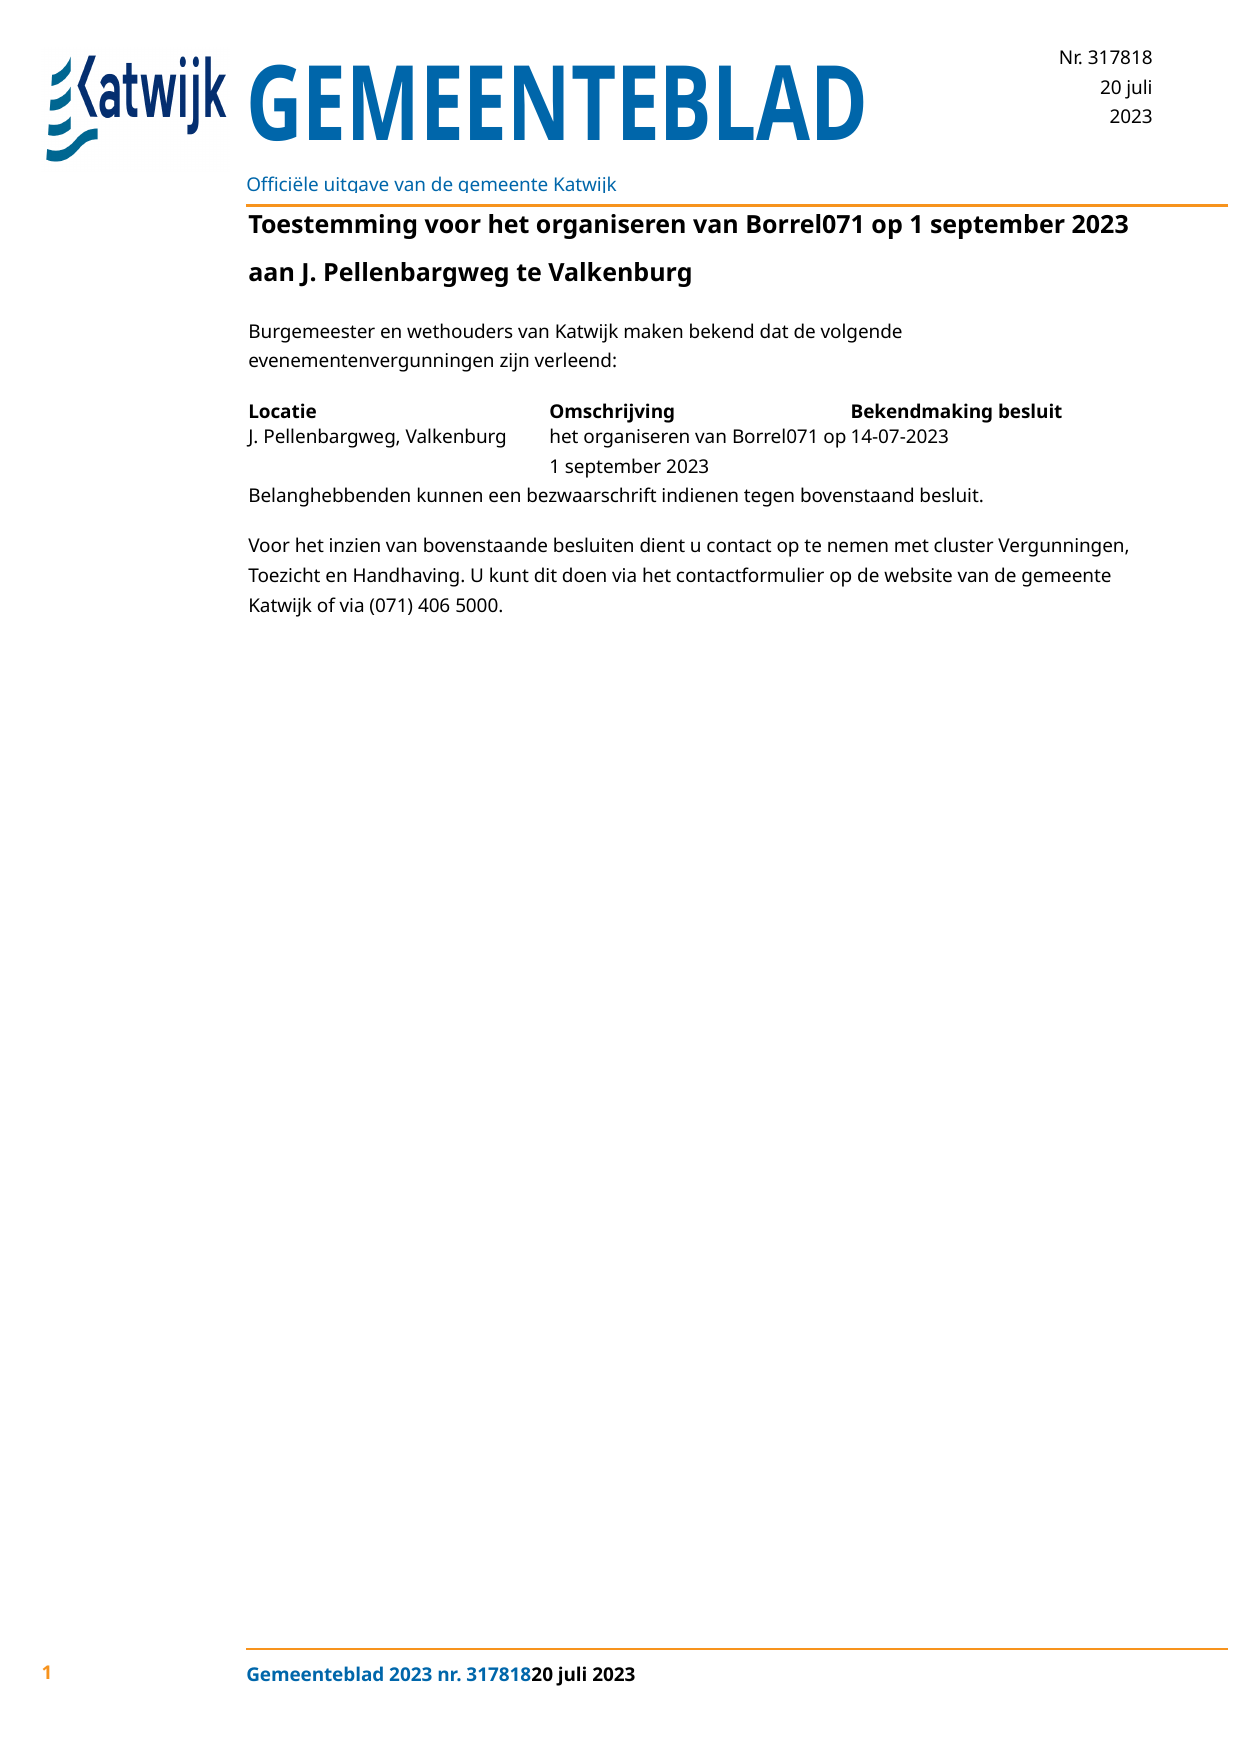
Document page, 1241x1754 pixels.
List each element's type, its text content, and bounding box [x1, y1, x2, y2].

text Belanghebbenden kunnen een bezwaarschrift indienen tegen bovenstaand besluit. [248, 482, 1152, 508]
text Voor het inzien van bovenstaande besluiten dient u contact op te nemen met cluster Vergunningen, Toezicht en Handhaving. U kunt dit doen via het contactformulier op de website van de gemeente Katwijk of via (071) 406 5000. [248, 533, 1152, 618]
table_header Locatie [248, 398, 549, 424]
table_cell het organiseren van Borrel071 op 1 september 2023 [549, 424, 850, 479]
table_header Bekendmaking besluit [850, 398, 1152, 424]
table_cell J. Pellenbargweg, Valkenburg [248, 424, 549, 479]
text Toestemming voor het organiseren van Borrel071 op 1 september 2023 aan J. Pellenbargweg te Valkenburg [248, 207, 1152, 288]
picture [41, 47, 231, 172]
text Burgemeester en wethouders van Katwijk maken bekend dat de volgende evenementenvergunningen zijn verleend: [248, 318, 1152, 373]
table_cell 14-07-2023 [850, 424, 1152, 479]
table_header Omschrijving [549, 398, 850, 424]
